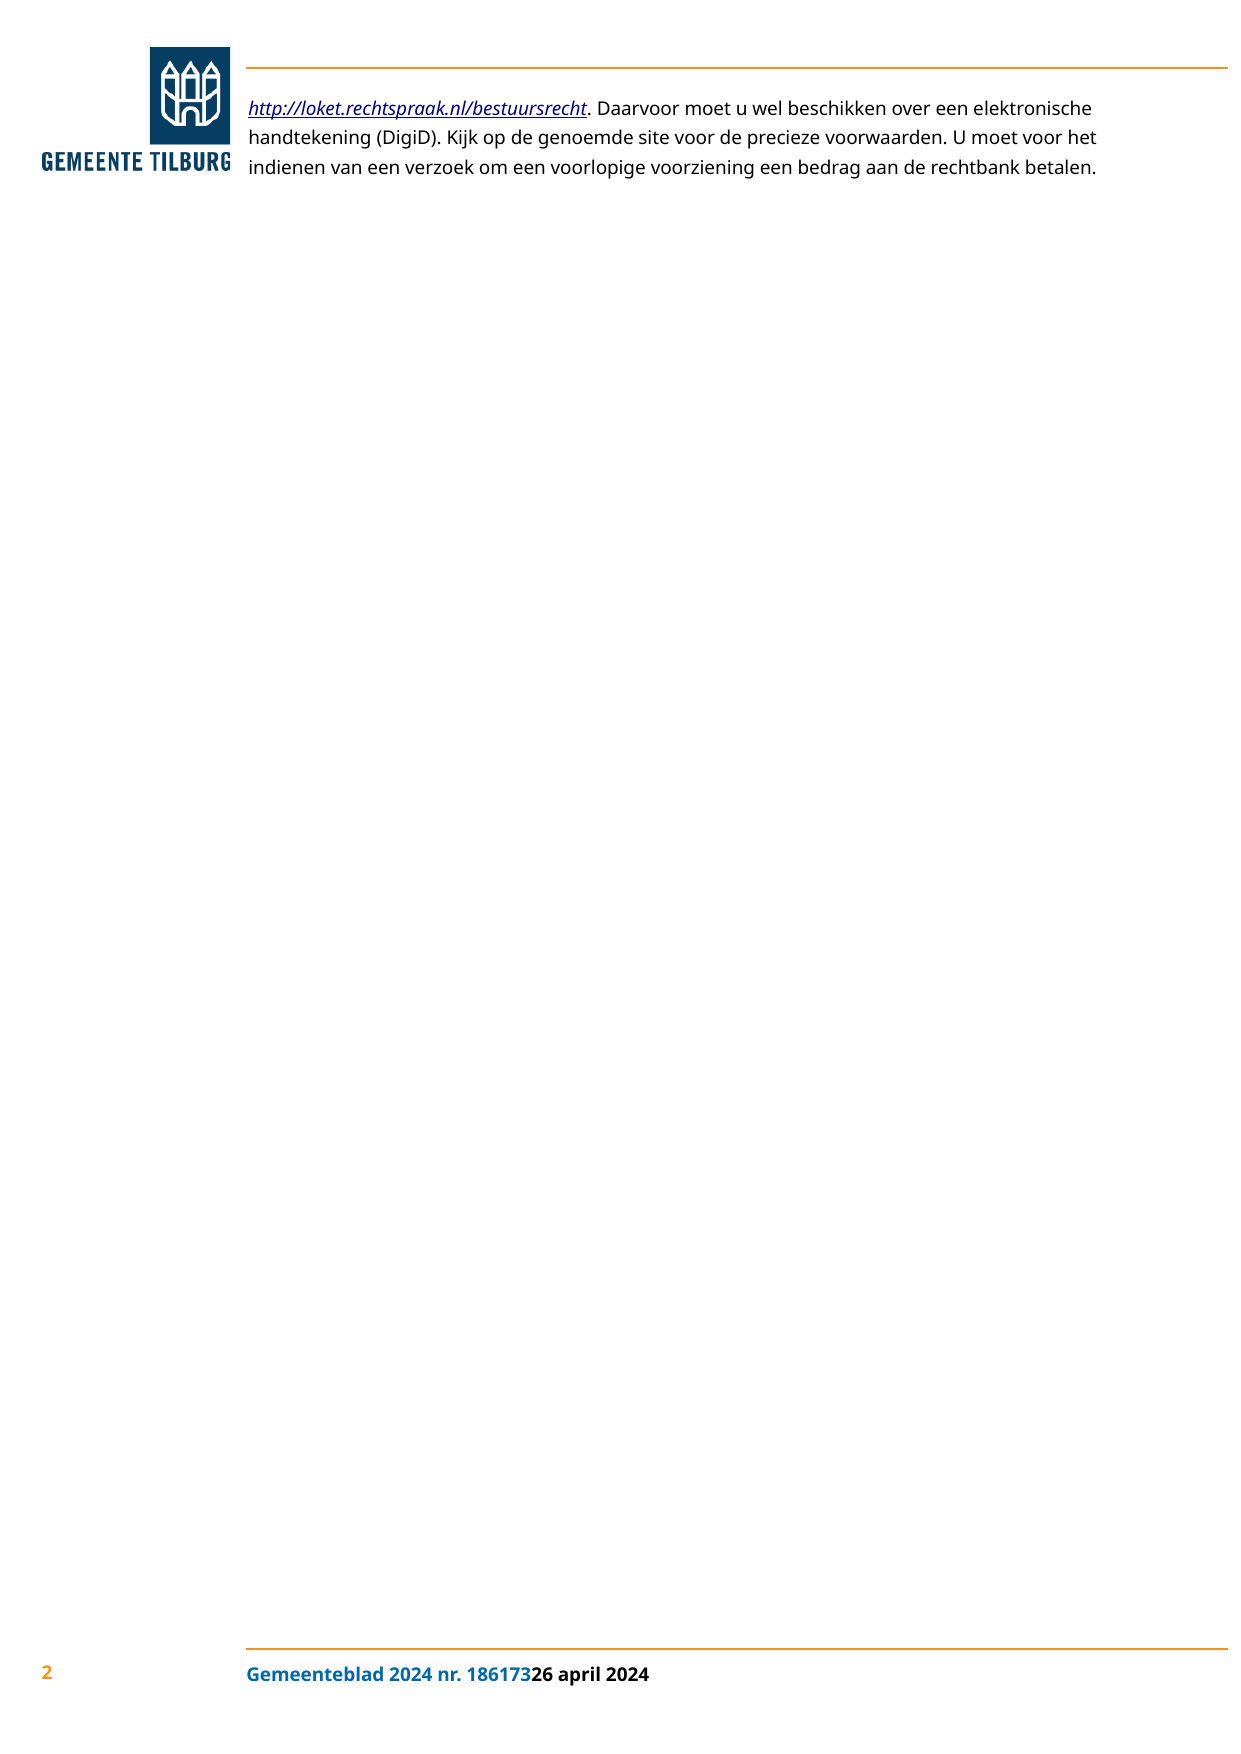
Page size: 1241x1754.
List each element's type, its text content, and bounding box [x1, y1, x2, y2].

picture [41, 47, 231, 172]
text http://loket.rechtspraak.nl/bestuursrecht. Daarvoor moet u wel beschikken over een elektronische handtekening (DigiD). Kijk op de genoemde site voor de precieze voorwaarden. U moet voor het indienen van een verzoek om een voorlopige voorziening een bedrag aan de rechtbank betalen. [248, 95, 1152, 180]
